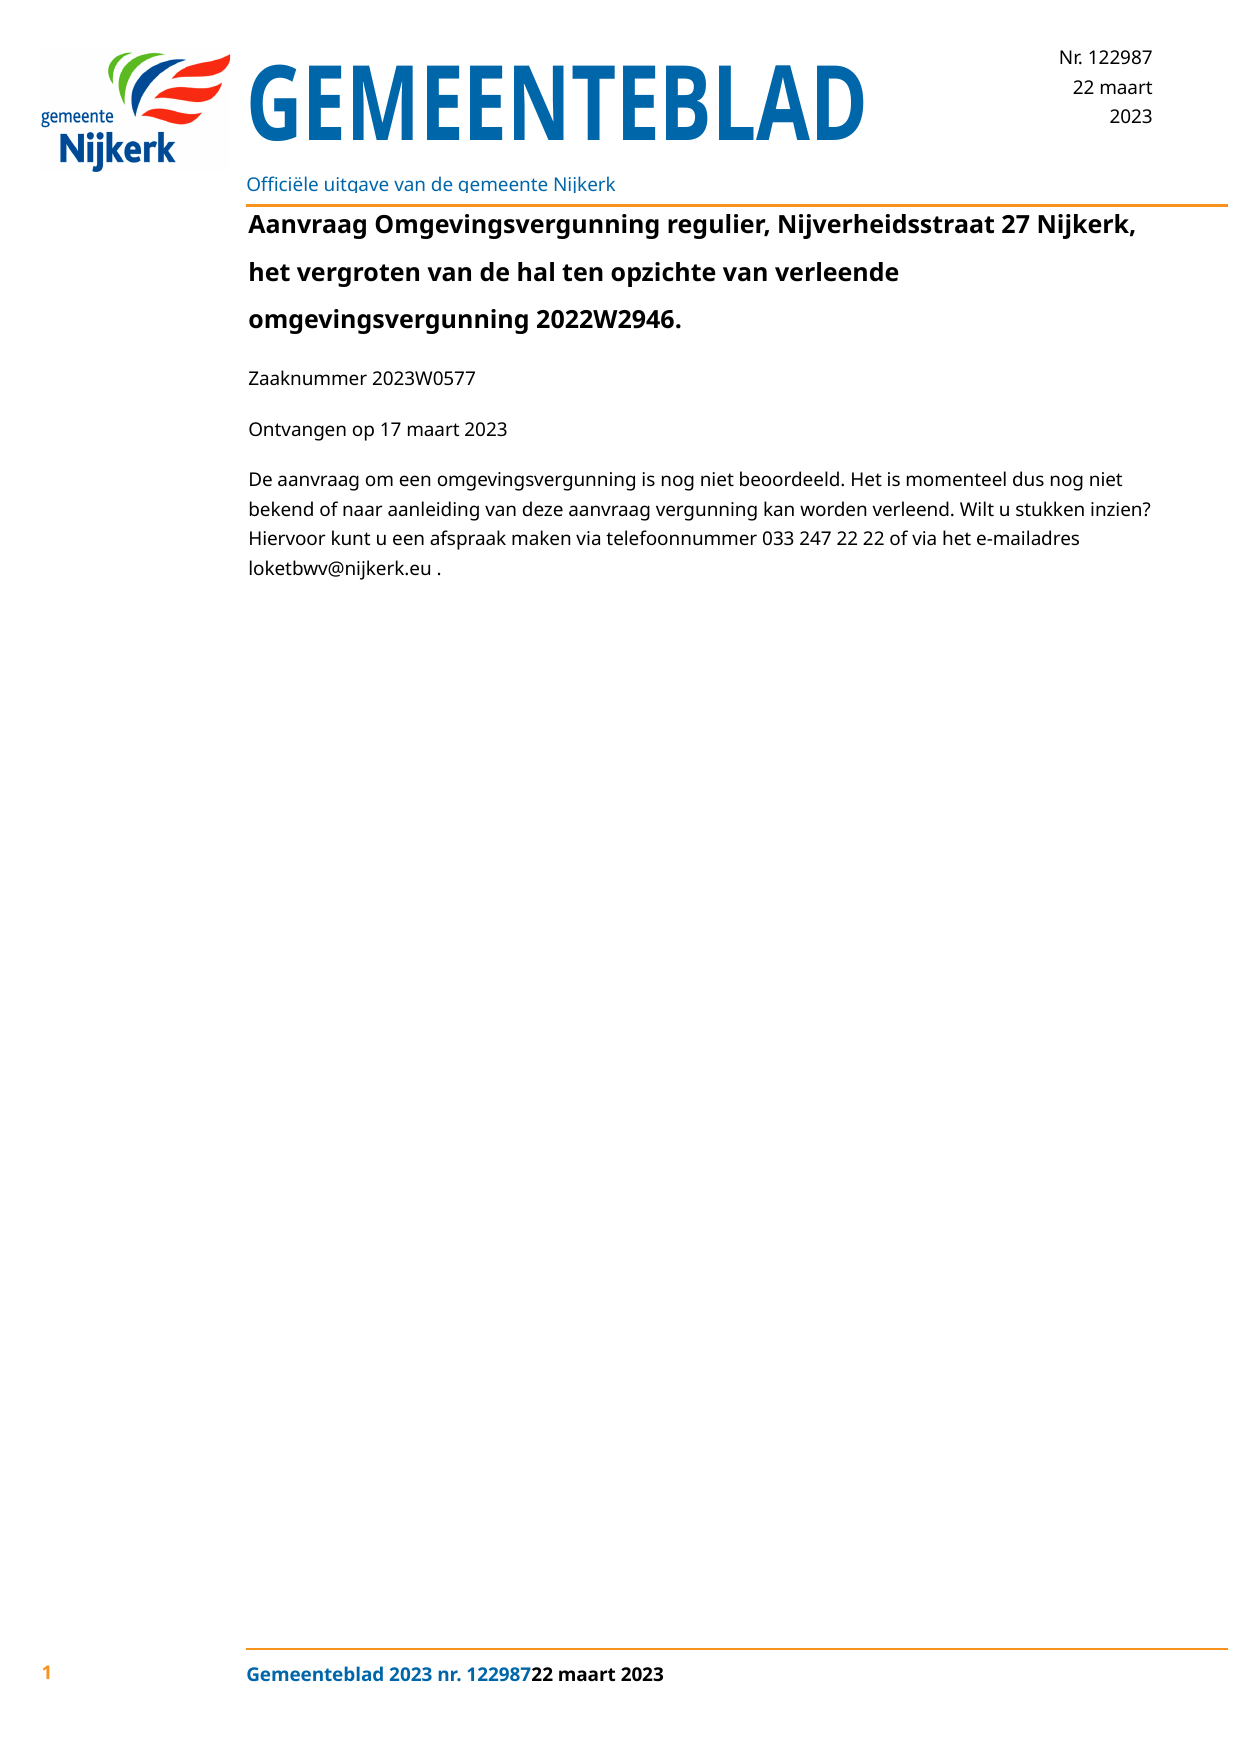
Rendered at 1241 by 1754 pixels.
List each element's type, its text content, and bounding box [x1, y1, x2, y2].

text De aanvraag om een omgevingsvergunning is nog niet beoordeeld. Het is momenteel dus nog niet bekend of naar aanleiding van deze aanvraag vergunning kan worden verleend. Wilt u stukken inzien? Hiervoor kunt u een afspraak maken via telefoonnummer 033 247 22 22 of via het e-mailadres loketbwv@nijkerk.eu . [248, 466, 1152, 581]
picture [41, 47, 231, 172]
text Aanvraag Omgevingsvergunning regulier, Nijverheidsstraat 27 Nijkerk, het vergroten van de hal ten opzichte van verleende omgevingsvergunning 2022W2946. [248, 207, 1152, 336]
text Ontvangen op 17 maart 2023 [248, 416, 1152, 442]
text Zaaknummer 2023W0577 [248, 366, 1152, 391]
